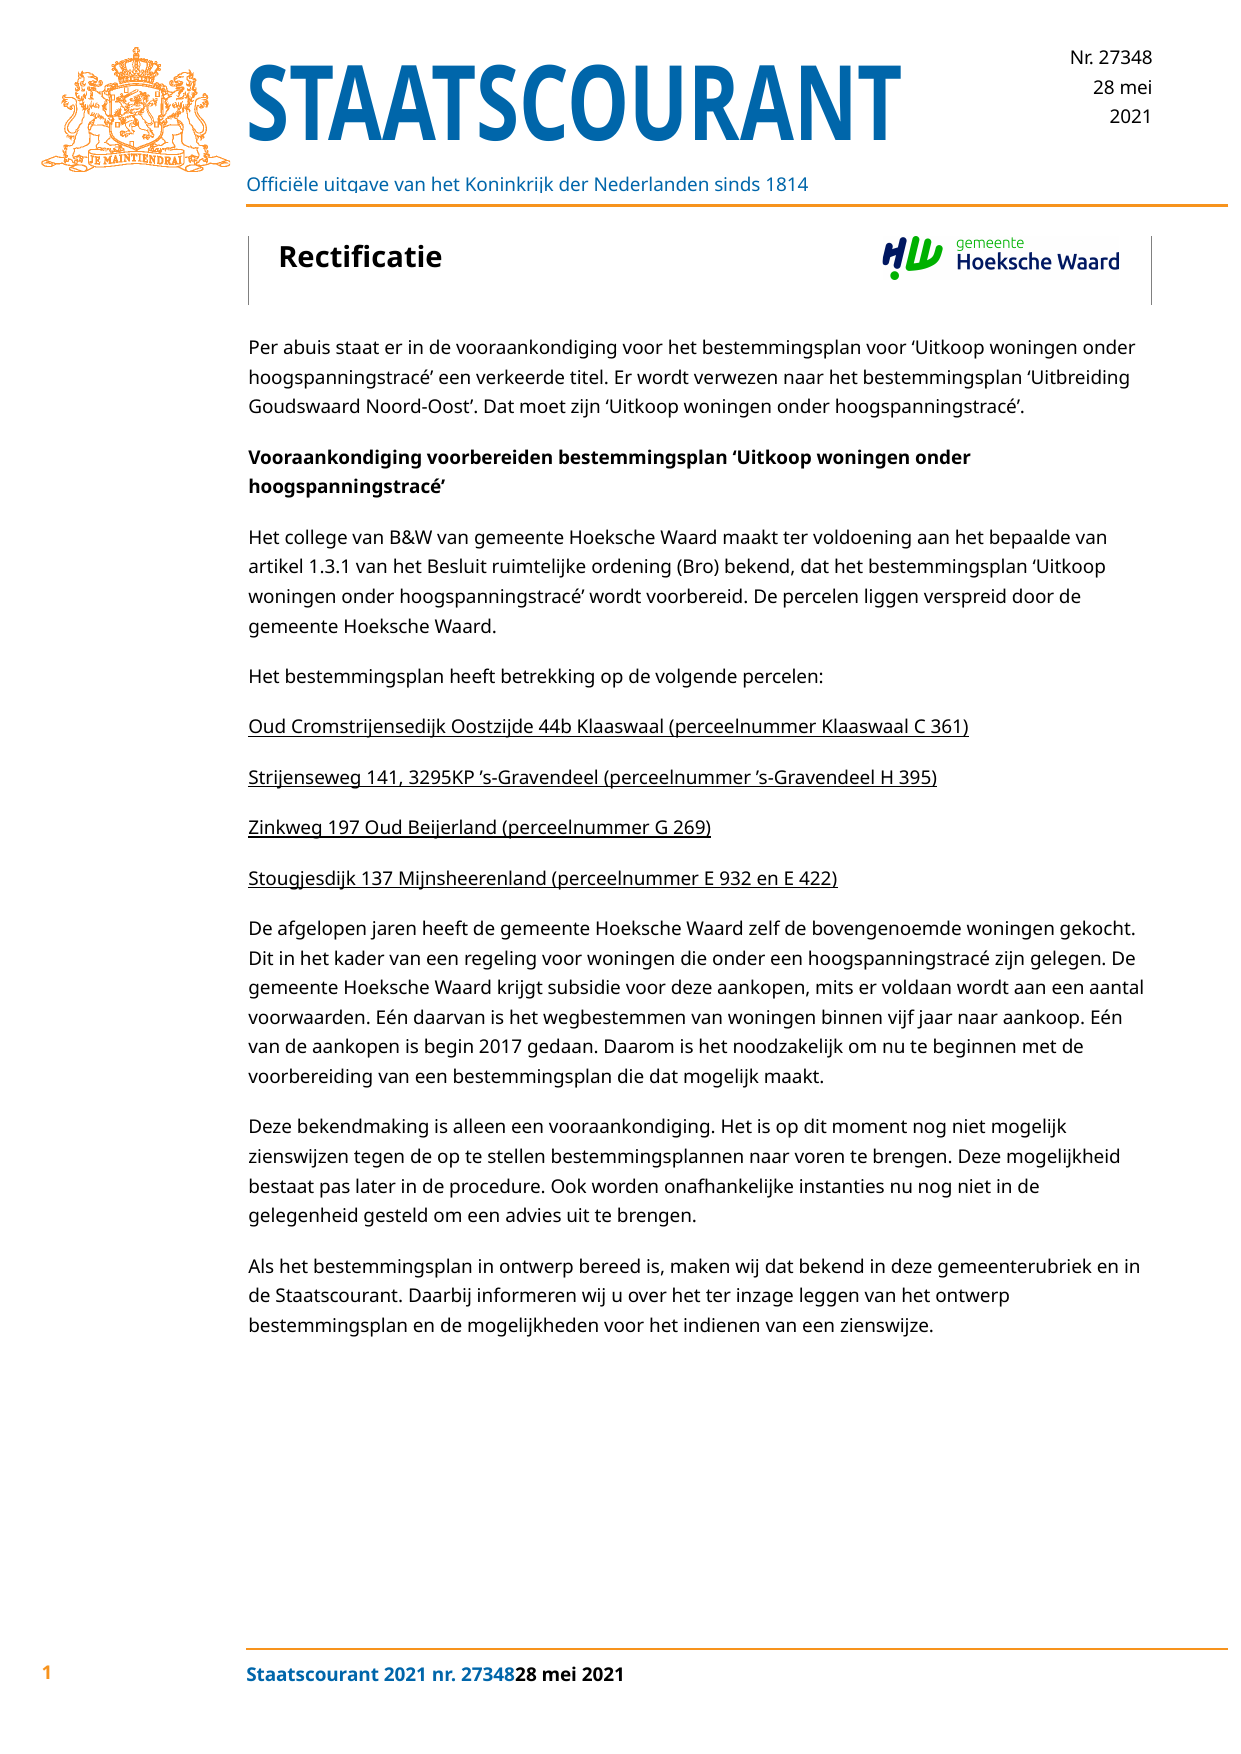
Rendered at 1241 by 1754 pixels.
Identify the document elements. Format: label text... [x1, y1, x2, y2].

text Het bestemmingsplan heeft betrekking op de volgende percelen: [248, 663, 1152, 689]
text Als het bestemmingsplan in ontwerp bereed is, maken wij dat bekend in deze gemeenterubriek en in de Staatscourant. Daarbij informeren wij u over het ter inzage leggen van het ontwerp bestemmingsplan en de mogelijkheden voor het indienen van een zienswijze. [248, 1253, 1152, 1338]
table_header Rectificatie [249, 236, 850, 305]
text Oud Cromstrijensedijk Oostzijde 44b Klaaswaal (perceelnummer Klaaswaal C 361) [248, 714, 1152, 739]
text Deze bekendmaking is alleen een vooraankondiging. Het is op dit moment nog niet mogelijk zienswijzen tegen de op te stellen bestemmingsplannen naar voren te brengen. Deze mogelijkheid bestaat pas later in de procedure. Ook worden onafhankelijke instanties nu nog niet in de gelegenheid gesteld om een advies uit te brengen. [248, 1114, 1152, 1228]
text De afgelopen jaren heeft de gemeente Hoeksche Waard zelf de bovengenoemde woningen gekocht. Dit in het kader van een regeling voor woningen die onder een hoogspanningstracé zijn gelegen. De gemeente Hoeksche Waard krijgt subsidie voor deze aankopen, mits er voldaan wordt aan een aantal voorwaarden. Eén daarvan is het wegbestemmen van woningen binnen vijf jaar naar aankoop. Eén van de aankopen is begin 2017 gedaan. Daarom is het noodzakelijk om nu te beginnen met de voorbereiding van een bestemmingsplan die dat mogelijk maakt. [248, 915, 1152, 1089]
text Het college van B&W van gemeente Hoeksche Waard maakt ter voldoening aan het bepaalde van artikel 1.3.1 van het Besluit ruimtelijke ordening (Bro) bekend, dat het bestemmingsplan ‘Uitkoop woningen onder hoogspanningstracé’ wordt voorbereid. De percelen liggen verspreid door de gemeente Hoeksche Waard. [248, 524, 1152, 639]
text Per abuis staat er in de vooraankondiging voor het bestemmingsplan voor ‘Uitkoop woningen onder hoogspanningstracé’ een verkeerde titel. Er wordt verwezen naar het bestemmingsplan ‘Uitbreiding Goudswaard Noord-Oost’. Dat moet zijn ‘Uitkoop woningen onder hoogspanningstracé’. [248, 334, 1152, 419]
picture [882, 236, 1119, 280]
text Stougjesdijk 137 Mijnsheerenland (perceelnummer E 932 en E 422) [248, 865, 1152, 891]
table_header [850, 236, 1151, 305]
text Zinkweg 197 Oud Beijerland (perceelnummer G 269) [248, 814, 1152, 840]
text Strijenseweg 141, 3295KP ’s-Gravendeel (perceelnummer ’s-Gravendeel H 395) [248, 764, 1152, 790]
text Vooraankondiging voorbereiden bestemmingsplan ‘Uitkoop woningen onder hoogspanningstracé’ [248, 444, 1152, 499]
picture [41, 47, 231, 172]
